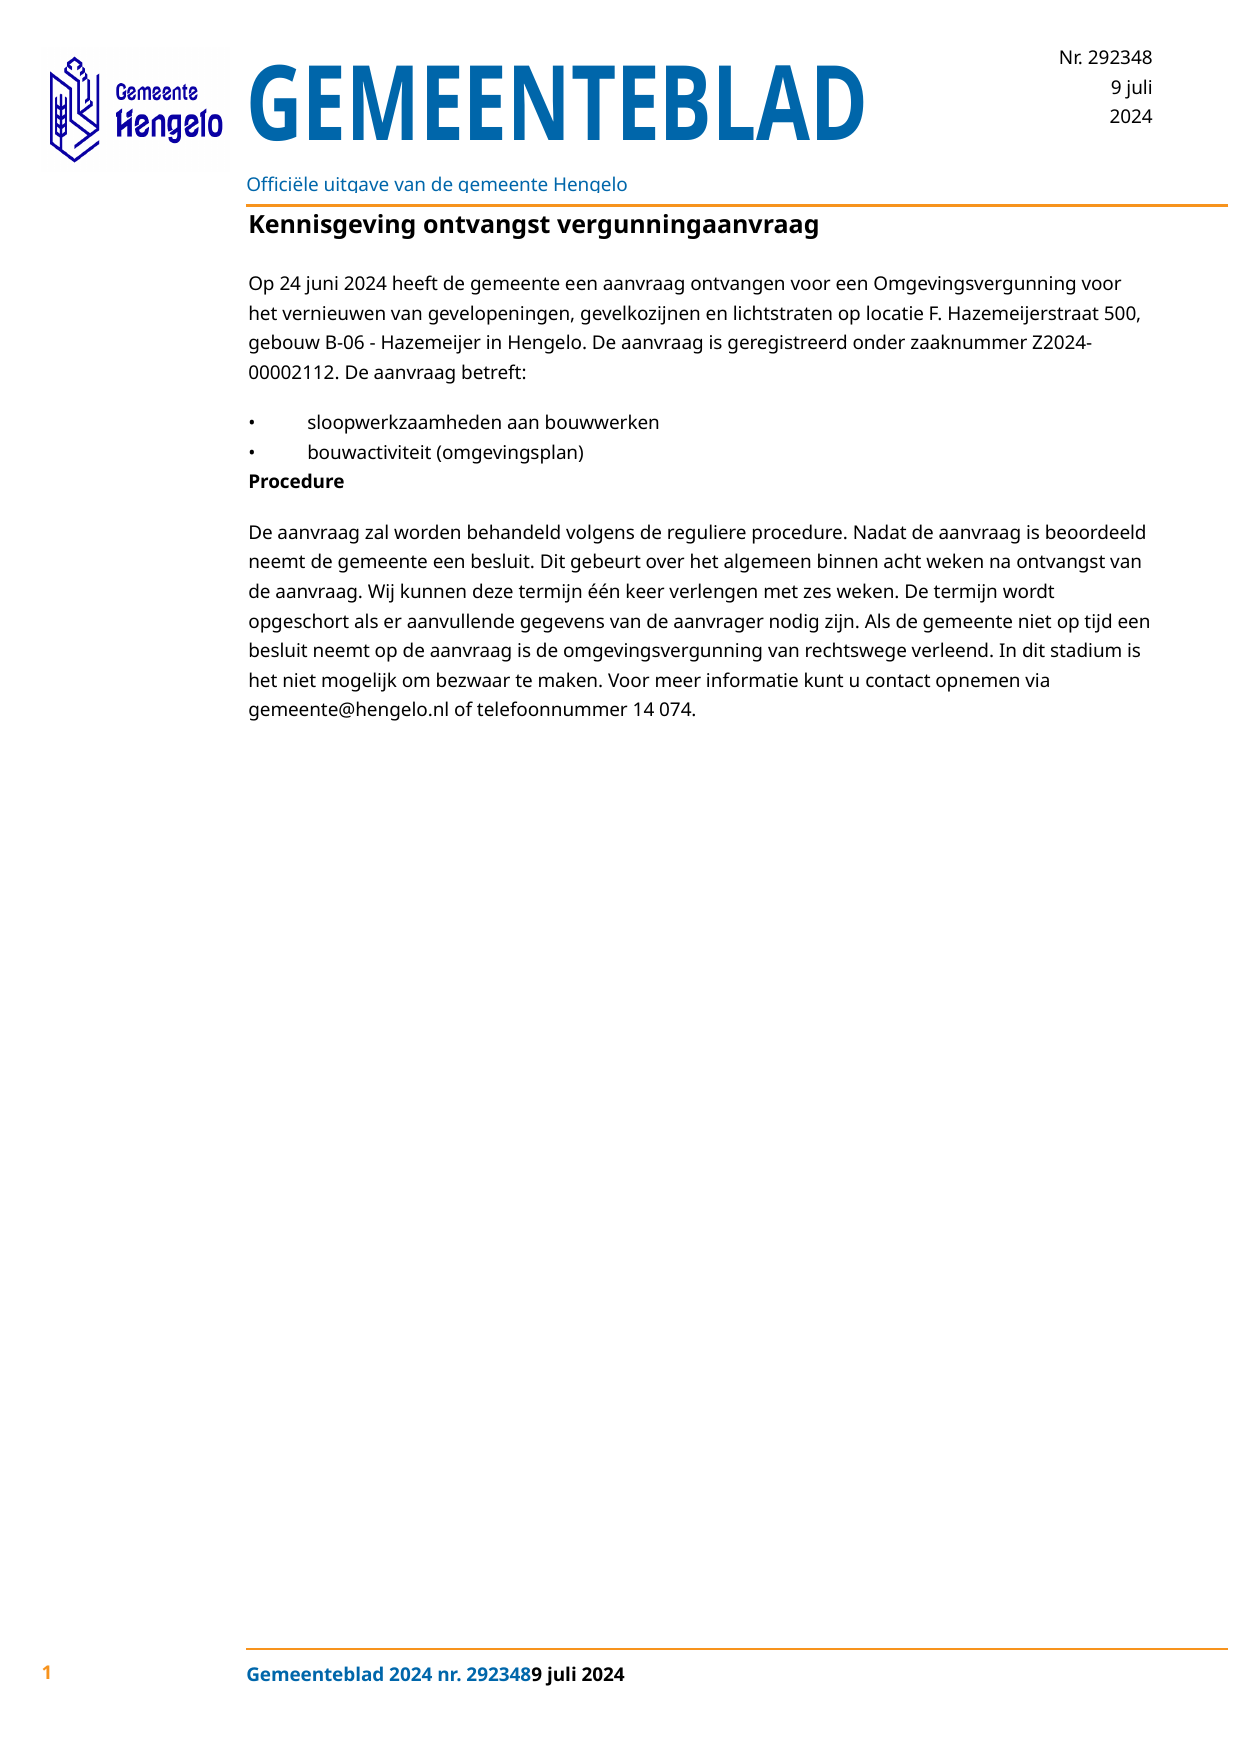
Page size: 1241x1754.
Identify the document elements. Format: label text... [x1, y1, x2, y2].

text Op 24 juni 2024 heeft de gemeente een aanvraag ontvangen voor een Omgevingsvergunning voor het vernieuwen van gevelopeningen, gevelkozijnen en lichtstraten op locatie F. Hazemeijerstraat 500, gebouw B-06 - Hazemeijer in Hengelo. De aanvraag is geregistreerd onder zaaknummer Z2024-00002112. De aanvraag betreft: [248, 270, 1152, 385]
text Kennisgeving ontvangst vergunningaanvraag [248, 207, 1152, 241]
list sloopwerkzaamheden aan bouwwerken [248, 409, 1152, 435]
picture [41, 47, 231, 172]
list bouwactiviteit (omgevingsplan) [248, 439, 1152, 465]
text Procedure [248, 469, 1152, 494]
text De aanvraag zal worden behandeld volgens de reguliere procedure. Nadat de aanvraag is beoordeeld neemt de gemeente een besluit. Dit gebeurt over het algemeen binnen acht weken na ontvangst van de aanvraag. Wij kunnen deze termijn één keer verlengen met zes weken. De termijn wordt opgeschort als er aanvullende gegevens van de aanvrager nodig zijn. Als de gemeente niet op tijd een besluit neemt op de aanvraag is de omgevingsvergunning van rechtswege verleend. In dit stadium is het niet mogelijk om bezwaar te maken. Voor meer informatie kunt u contact opnemen via gemeente@hengelo.nl of telefoonnummer 14 074. [248, 519, 1152, 722]
